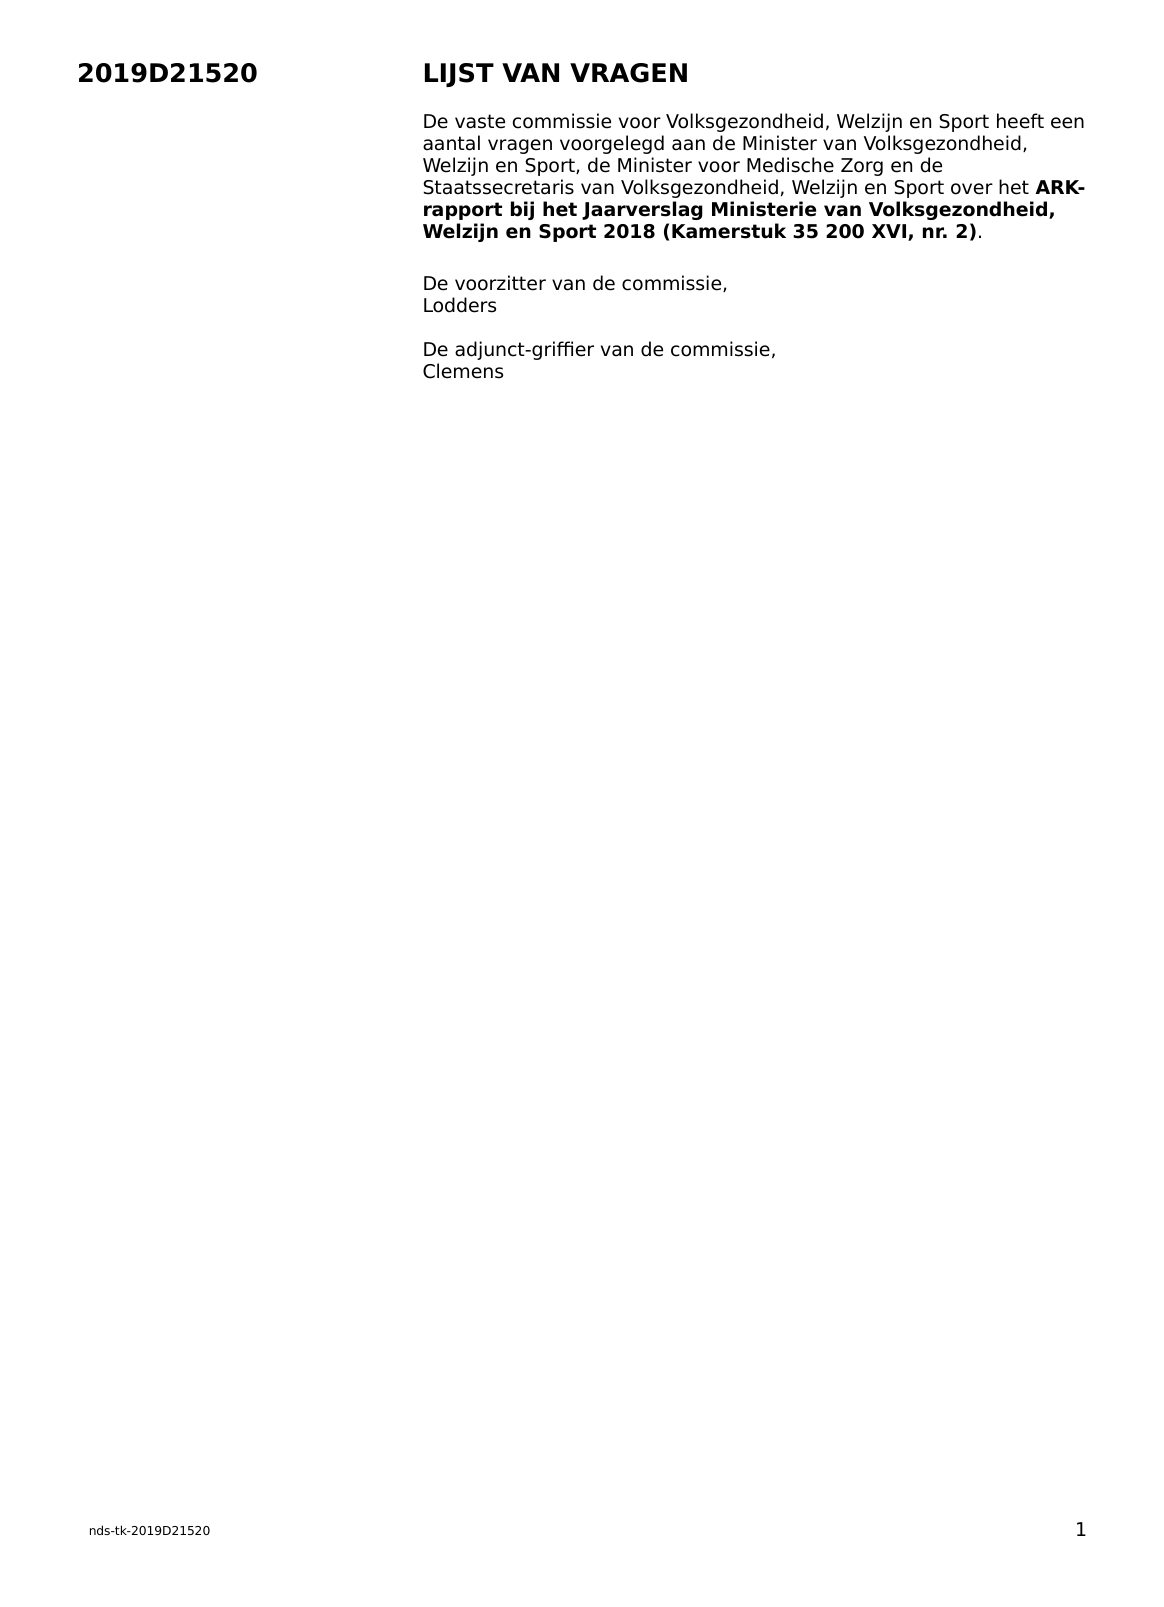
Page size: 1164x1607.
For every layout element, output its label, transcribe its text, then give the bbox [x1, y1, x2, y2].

text De voorzitter van de commissie, Lodders [422, 273, 1087, 317]
text 2019D21520 LIJST VAN VRAGEN [77, 59, 1087, 89]
text nds-tk-2019D21520 [88, 1524, 323, 1538]
text De vaste commissie voor Volksgezondheid, Welzijn en Sport heeft een aantal vragen voorgelegd aan de Minister van Volksgezondheid, Welzijn en Sport, de Minister voor Medische Zorg en de Staatssecretaris van Volksgezondheid, Welzijn en Sport over het ARK-rapport bij het Jaarverslag Ministerie van Volksgezondheid, Welzijn en Sport 2018 (Kamerstuk 35 200 XVI, nr. 2). [422, 111, 1087, 243]
text De adjunct-griffier van de commissie, Clemens [422, 339, 1087, 383]
